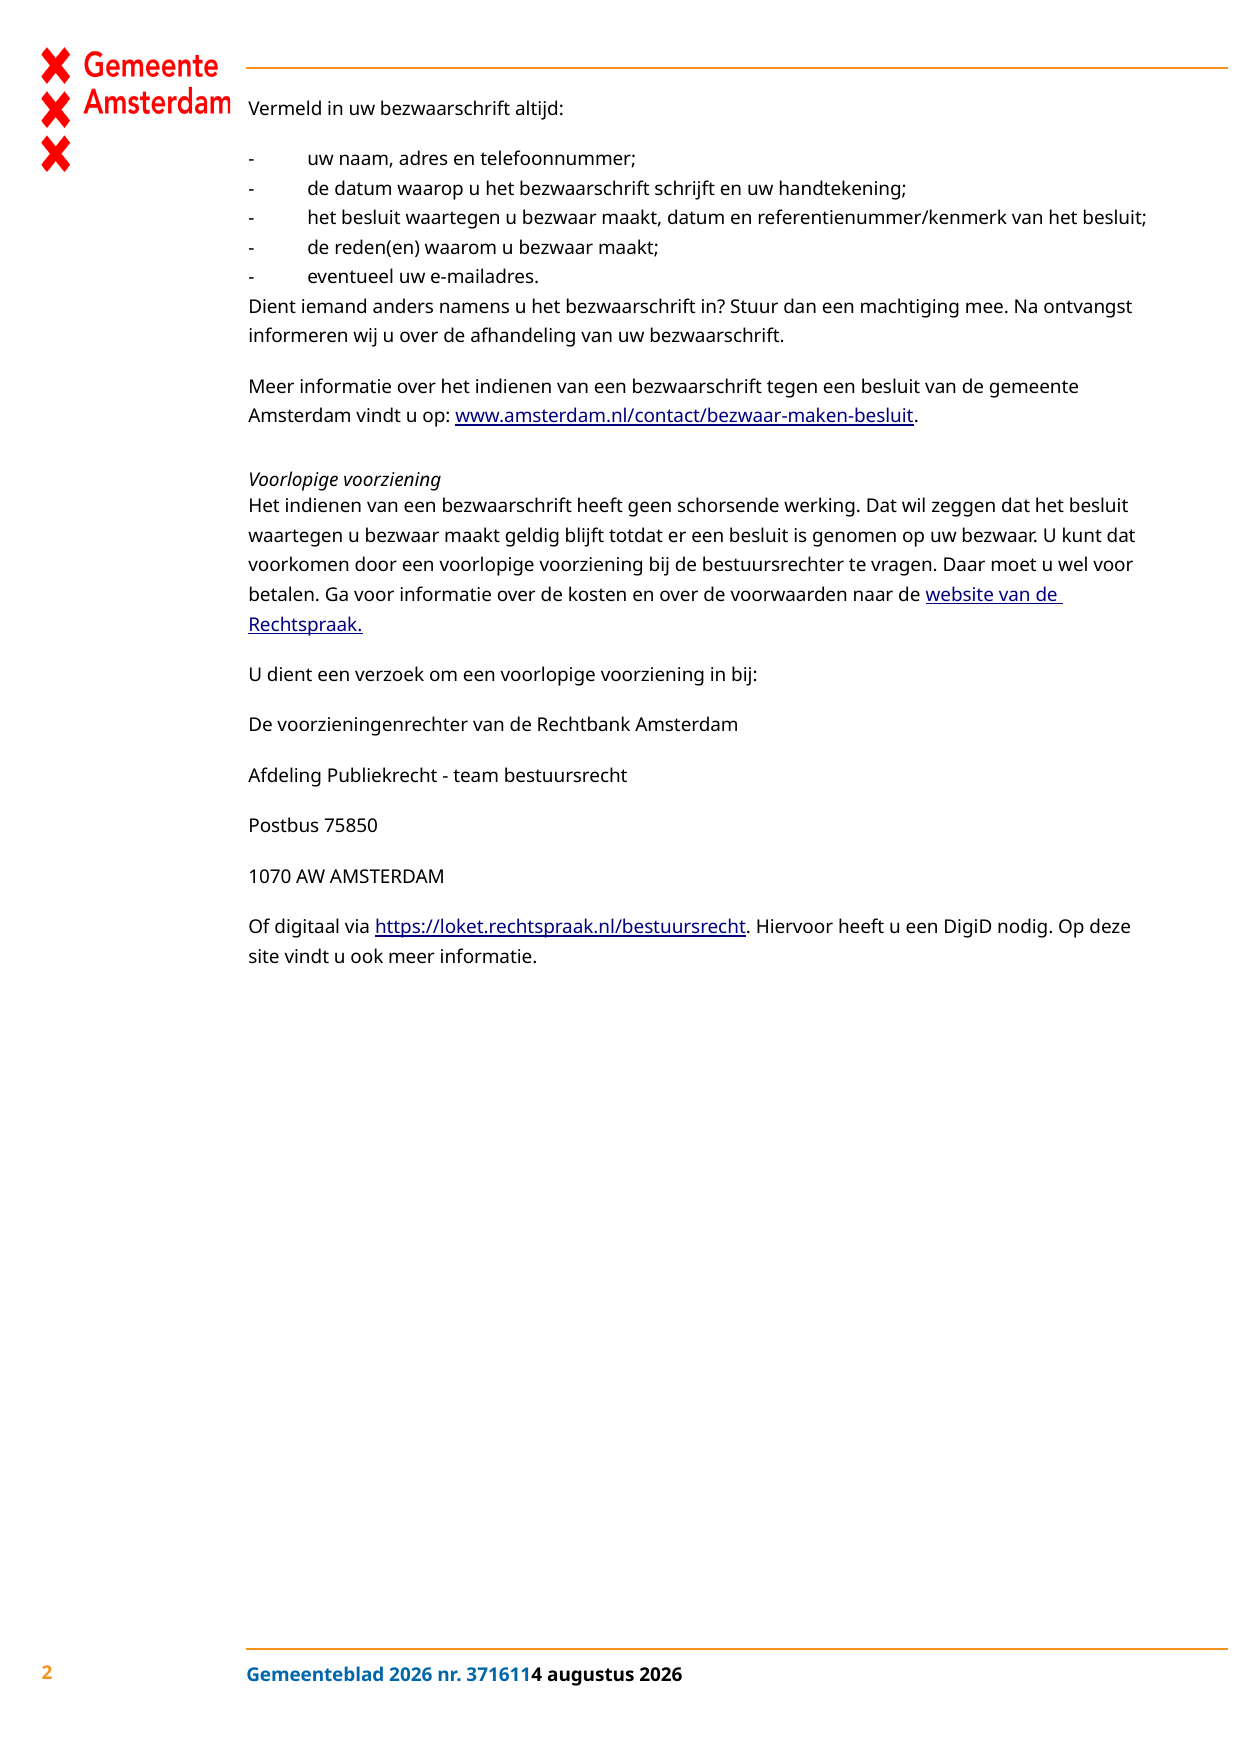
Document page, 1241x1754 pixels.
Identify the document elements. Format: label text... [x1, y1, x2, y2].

text Afdeling Publiekrecht - team bestuursrecht [248, 762, 1152, 788]
text De voorzieningenrechter van de Rechtbank Amsterdam [248, 712, 1152, 737]
list de reden(en) waarom u bezwaar maakt; [248, 234, 1152, 260]
text 1070 AW AMSTERDAM [248, 863, 1152, 888]
text Vermeld in uw bezwaarschrift altijd: [248, 95, 1152, 121]
text U dient een verzoek om een voorlopige voorziening in bij: [248, 661, 1152, 687]
text Of digitaal via https://loket.rechtspraak.nl/bestuursrecht. Hiervoor heeft u een DigiD nodig. Op deze site vindt u ook meer informatie. [248, 913, 1152, 968]
list uw naam, adres en telefoonnummer; [248, 145, 1152, 171]
text Meer informatie over het indienen van een bezwaarschrift tegen een besluit van de gemeente Amsterdam vindt u op: www.amsterdam.nl/contact/bezwaar-maken-besluit. [248, 373, 1152, 428]
list het besluit waartegen u bezwaar maakt, datum en referentienummer/kenmerk van het besluit; [248, 204, 1152, 230]
picture [41, 47, 231, 172]
text Het indienen van een bezwaarschrift heeft geen schorsende werking. Dat wil zeggen dat het besluit waartegen u bezwaar maakt geldig blijft totdat er een besluit is genomen op uw bezwaar. U kunt dat voorkomen door een voorlopige voorziening bij de bestuursrechter te vragen. Daar moet u wel voor betalen. Ga voor informatie over de kosten en over de voorwaarden naar de website van de Rechtspraak. [248, 492, 1152, 636]
text Voorlopige voorziening [248, 467, 1152, 492]
text Postbus 75850 [248, 812, 1152, 838]
text Dient iemand anders namens u het bezwaarschrift in? Stuur dan een machtiging mee. Na ontvangst informeren wij u over de afhandeling van uw bezwaarschrift. [248, 293, 1152, 348]
list eventueel uw e-mailadres. [248, 263, 1152, 289]
list de datum waarop u het bezwaarschrift schrijft en uw handtekening; [248, 175, 1152, 201]
